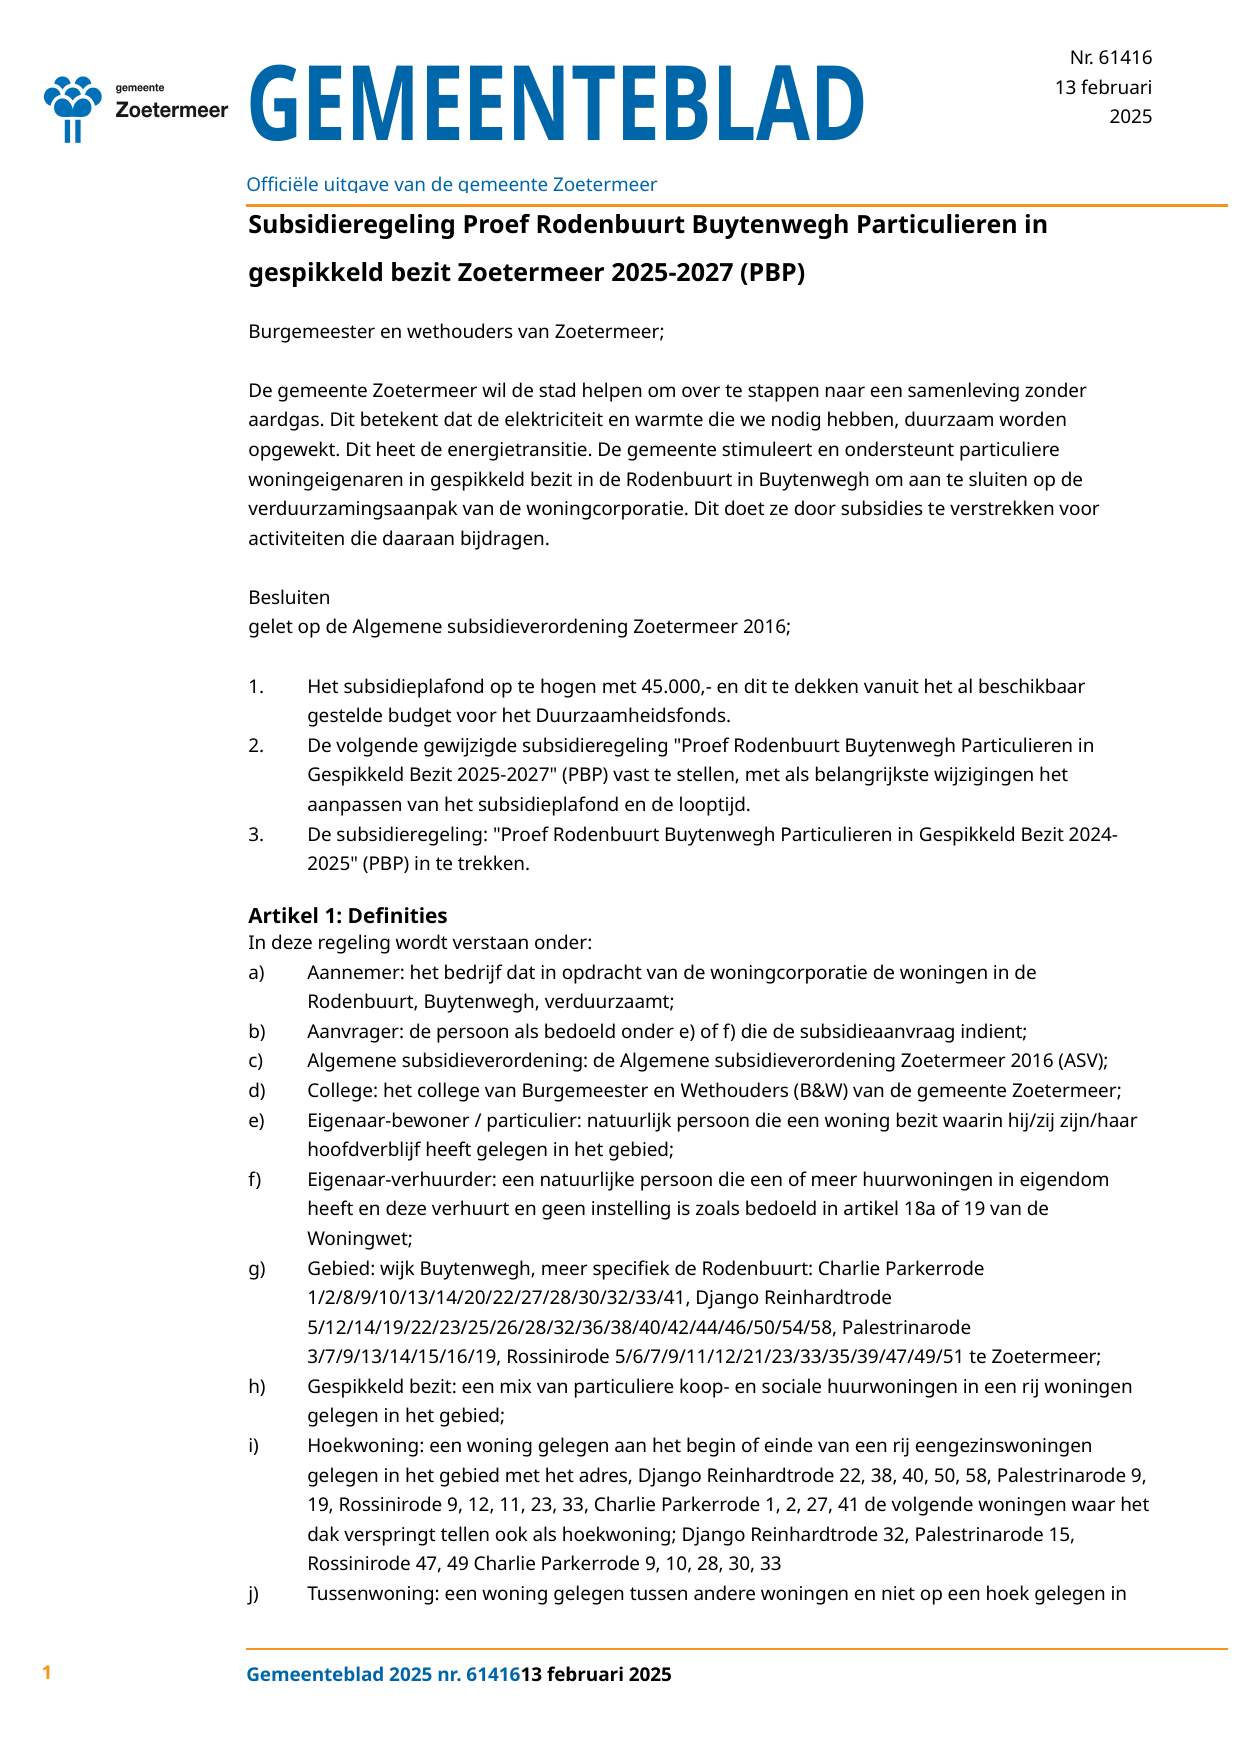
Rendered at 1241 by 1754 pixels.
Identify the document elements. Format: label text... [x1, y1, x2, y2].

list Eigenaar-bewoner / particulier: natuurlijk persoon die een woning bezit waarin hij/zij zijn/haar hoofdverblijf heeft gelegen in het gebied; [248, 1107, 1152, 1162]
list Gespikkeld bezit: een mix van particuliere koop- en sociale huurwoningen in een rij woningen gelegen in het gebied; [248, 1373, 1152, 1428]
list De subsidieregeling: "Proef Rodenbuurt Buytenwegh Particulieren in Gespikkeld Bezit 2024-2025" (PBP) in te trekken. [248, 821, 1152, 876]
list Aanvrager: de persoon als bedoeld onder e) of f) die de subsidieaanvraag indient; [248, 1018, 1152, 1044]
list Aannemer: het bedrijf dat in opdracht van de woningcorporatie de woningen in de Rodenbuurt, Buytenwegh, verduurzaamt; [248, 959, 1152, 1014]
list College: het college van Burgemeester en Wethouders (B&W) van de gemeente Zoetermeer; [248, 1077, 1152, 1103]
text Burgemeester en wethouders van Zoetermeer; [248, 318, 1152, 344]
list Algemene subsidieverordening: de Algemene subsidieverordening Zoetermeer 2016 (ASV); [248, 1048, 1152, 1073]
text gelet op de Algemene subsidieverordening Zoetermeer 2016; [248, 614, 1152, 639]
text In deze regeling wordt verstaan onder: [248, 929, 1152, 955]
list De volgende gewijzigde subsidieregeling "Proef Rodenbuurt Buytenwegh Particulieren in Gespikkeld Bezit 2025-2027" (PBP) vast te stellen, met als belangrijkste wijzigingen het aanpassen van het subsidieplafond en de looptijd. [248, 732, 1152, 817]
text Artikel 1: Definities [248, 901, 1152, 929]
list Eigenaar-verhuurder: een natuurlijke persoon die een of meer huurwoningen in eigendom heeft en deze verhuurt en geen instelling is zoals bedoeld in artikel 18a of 19 van de Woningwet; [248, 1166, 1152, 1251]
text Besluiten [248, 584, 1152, 610]
picture [41, 47, 231, 172]
text De gemeente Zoetermeer wil de stad helpen om over te stappen naar een samenleving zonder aardgas. Dit betekent dat de elektriciteit en warmte die we nodig hebben, duurzaam worden opgewekt. Dit heet de energietransitie. De gemeente stimuleert en ondersteunt particuliere woningeigenaren in gespikkeld bezit in de Rodenbuurt in Buytenwegh om aan te sluiten op de verduurzamingsaanpak van de woningcorporatie. Dit doet ze door subsidies te verstrekken voor activiteiten die daaraan bijdragen. [248, 377, 1152, 551]
text Subsidieregeling Proef Rodenbuurt Buytenwegh Particulieren in gespikkeld bezit Zoetermeer 2025-2027 (PBP) [248, 207, 1152, 288]
list Gebied: wijk Buytenwegh, meer specifiek de Rodenbuurt: Charlie Parkerrode 1/2/8/9/10/13/14/20/22/27/28/30/32/33/41, Django Reinhardtrode 5/12/14/19/22/23/25/26/28/32/36/38/40/42/44/46/50/54/58, Palestrinarode 3/7/9/13/14/15/16/19, Rossinirode 5/6/7/9/11/12/21/23/33/35/39/47/49/51 te Zoetermeer; [248, 1255, 1152, 1369]
list Het subsidieplafond op te hogen met 45.000,- en dit te dekken vanuit het al beschikbaar gestelde budget voor het Duurzaamheidsfonds. [248, 673, 1152, 728]
list Tussenwoning: een woning gelegen tussen andere woningen en niet op een hoek gelegen in [248, 1580, 1152, 1606]
list Hoekwoning: een woning gelegen aan het begin of einde van een rij eengezinswoningen gelegen in het gebied met het adres, Django Reinhardtrode 22, 38, 40, 50, 58, Palestrinarode 9, 19, Rossinirode 9, 12, 11, 23, 33, Charlie Parkerrode 1, 2, 27, 41 de volgende woningen waar het dak verspringt tellen ook als hoekwoning; Django Reinhardtrode 32, Palestrinarode 15, Rossinirode 47, 49 Charlie Parkerrode 9, 10, 28, 30, 33 [248, 1432, 1152, 1576]
